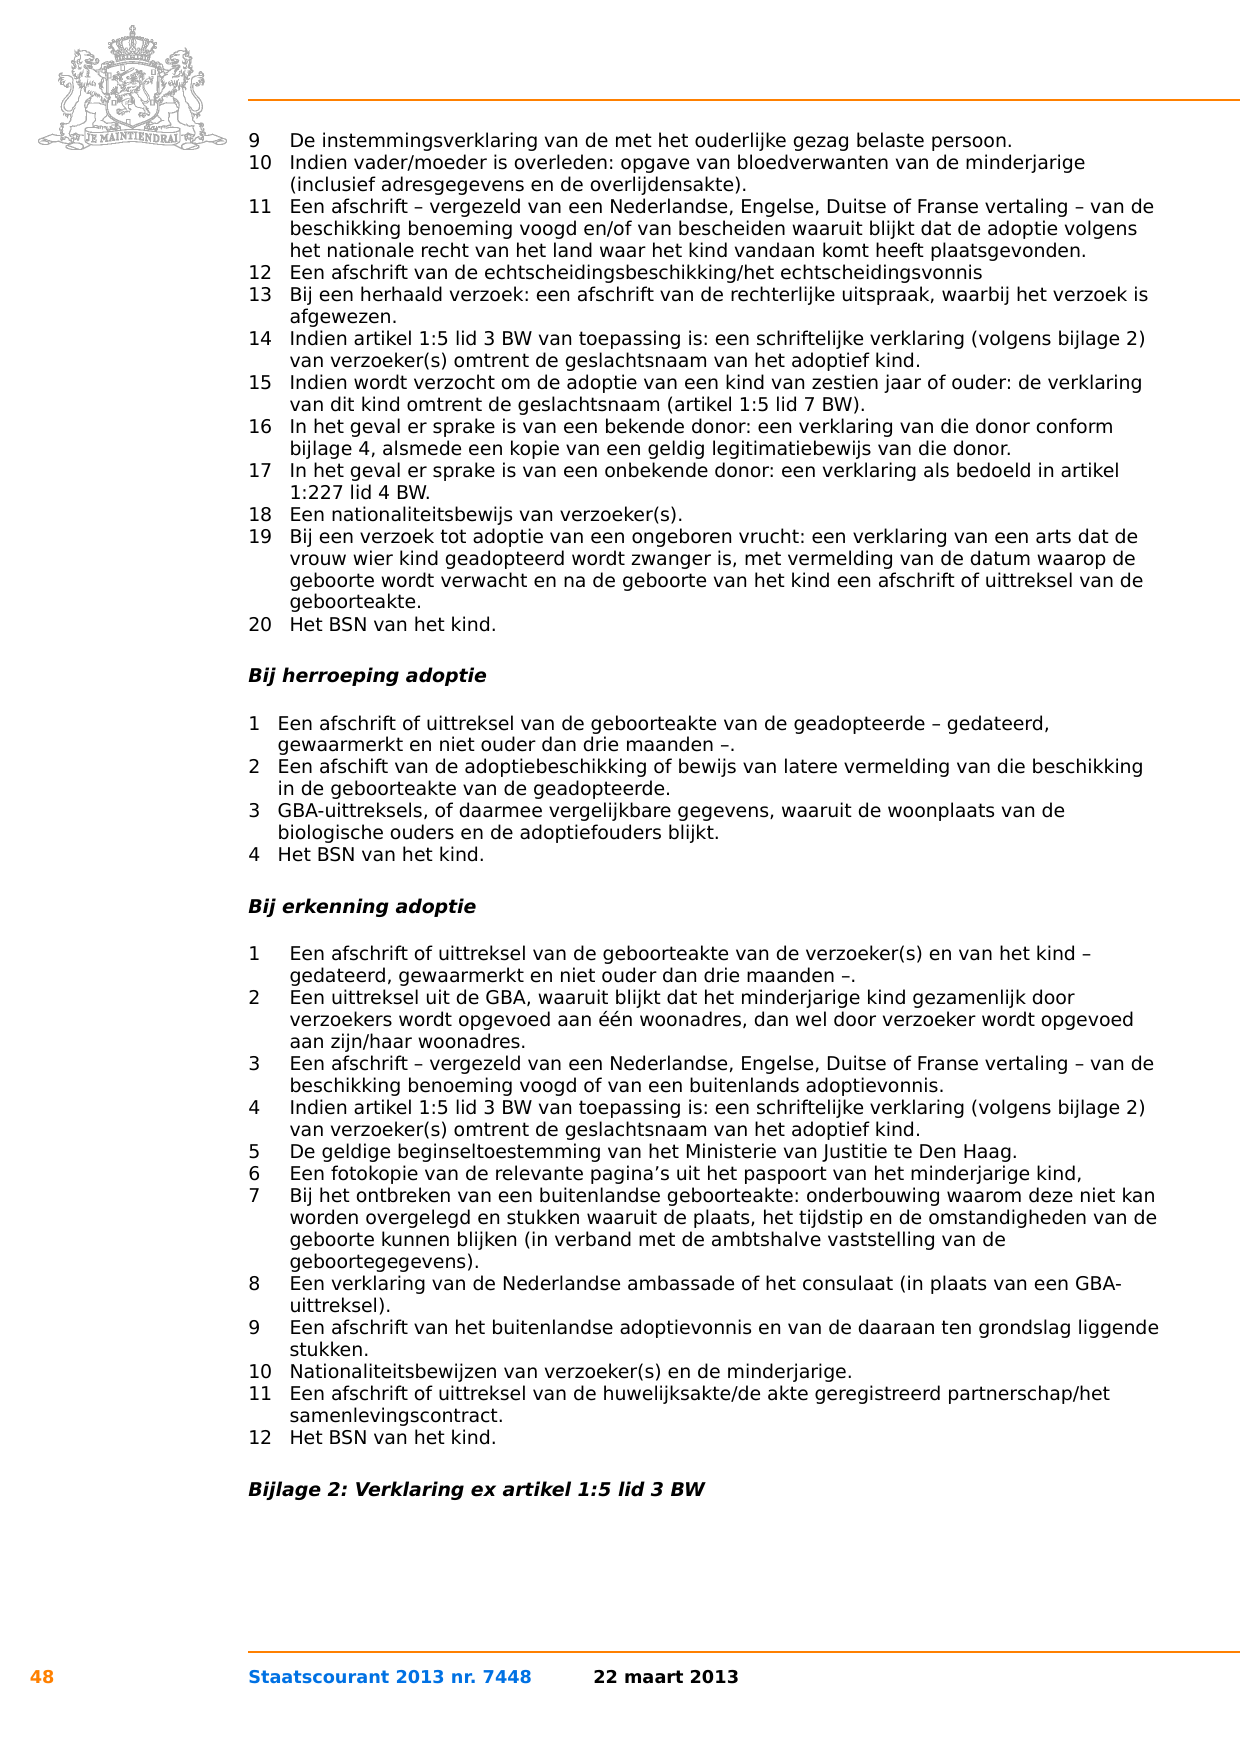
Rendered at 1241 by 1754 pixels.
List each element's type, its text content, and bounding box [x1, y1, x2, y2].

text 1 Een afschrift of uittreksel van de geboorteakte van de geadopteerde – gedateerd, gewaarmerkt en niet ouder dan drie maanden –. [248, 712, 1163, 756]
text 3 Een afschrift – vergezeld van een Nederlandse, Engelse, Duitse of Franse vertaling – van de beschikking benoeming voogd of van een buitenlands adoptievonnis. [248, 1053, 1163, 1097]
text 11 Een afschrift of uittreksel van de huwelijksakte/de akte geregistreerd partnerschap/het samenlevingscontract. [248, 1383, 1163, 1427]
text 2 Een afschift van de adoptiebeschikking of bewijs van latere vermelding van die beschikking in de geboorteakte van de geadopteerde. [248, 756, 1163, 800]
text 2 Een uittreksel uit de GBA, waaruit blijkt dat het minderjarige kind gezamenlijk door verzoekers wordt opgevoed aan één woonadres, dan wel door verzoeker wordt opgevoed aan zijn/haar woonadres. [248, 987, 1163, 1053]
text 18 Een nationaliteitsbewijs van verzoeker(s). [248, 503, 1163, 526]
text 12 Een afschrift van de echtscheidingsbeschikking/het echtscheidingsvonnis [248, 262, 1163, 284]
text 1 Een afschrift of uittreksel van de geboorteakte van de verzoeker(s) en van het kind – gedateerd, gewaarmerkt en niet ouder dan drie maanden –. [248, 943, 1163, 987]
text 17 In het geval er sprake is van een onbekende donor: een verklaring als bedoeld in artikel 1:227 lid 4 BW. [248, 459, 1163, 503]
text 6 Een fotokopie van de relevante pagina’s uit het paspoort van het minderjarige kind, [248, 1163, 1163, 1185]
text 7 Bij het ontbreken van een buitenlandse geboorteakte: onderbouwing waarom deze niet kan worden overgelegd en stukken waaruit de plaats, het tijdstip en de omstandigheden van de geboorte kunnen blijken (in verband met de ambtshalve vaststelling van de geboortegegevens). [248, 1185, 1163, 1273]
text 9 De instemmingsverklaring van de met het ouderlijke gezag belaste persoon. [248, 130, 1163, 152]
text 4 Het BSN van het kind. [248, 844, 1163, 866]
text 19 Bij een verzoek tot adoptie van een ongeboren vrucht: een verklaring van een arts dat de vrouw wier kind geadopteerd wordt zwanger is, met vermelding van de datum waarop de geboorte wordt verwacht en na de geboorte van het kind een afschrift of uittreksel van de geboorteakte. [248, 526, 1163, 613]
subtitle Bijlage 2: Verklaring ex artikel 1:5 lid 3 BW [248, 1479, 1163, 1501]
text 20 Het BSN van het kind. [248, 613, 1163, 635]
text 8 Een verklaring van de Nederlandse ambassade of het consulaat (in plaats van een GBA-uittreksel). [248, 1273, 1163, 1317]
text 10 Indien vader/moeder is overleden: opgave van bloedverwanten van de minderjarige (inclusief adresgegevens en de overlijdensakte). [248, 152, 1163, 196]
text 14 Indien artikel 1:5 lid 3 BW van toepassing is: een schriftelijke verklaring (volgens bijlage 2) van verzoeker(s) omtrent de geslachtsnaam van het adoptief kind. [248, 328, 1163, 372]
text 5 De geldige beginseltoestemming van het Ministerie van Justitie te Den Haag. [248, 1141, 1163, 1163]
text 9 Een afschrift van het buitenlandse adoptievonnis en van de daaraan ten grondslag liggende stukken. [248, 1317, 1163, 1361]
picture [38, 25, 227, 150]
text 3 GBA-uittreksels, of daarmee vergelijkbare gegevens, waaruit de woonplaats van de biologische ouders en de adoptiefouders blijkt. [248, 800, 1163, 844]
subtitle Bij erkenning adoptie [248, 896, 1163, 918]
text 15 Indien wordt verzocht om de adoptie van een kind van zestien jaar of ouder: de verklaring van dit kind omtrent de geslachtsnaam (artikel 1:5 lid 7 BW). [248, 372, 1163, 416]
subtitle Bij herroeping adoptie [248, 665, 1163, 687]
text 11 Een afschrift – vergezeld van een Nederlandse, Engelse, Duitse of Franse vertaling – van de beschikking benoeming voogd en/of van bescheiden waaruit blijkt dat de adoptie volgens het nationale recht van het land waar het kind vandaan komt heeft plaatsgevonden. [248, 196, 1163, 262]
text 4 Indien artikel 1:5 lid 3 BW van toepassing is: een schriftelijke verklaring (volgens bijlage 2) van verzoeker(s) omtrent de geslachtsnaam van het adoptief kind. [248, 1097, 1163, 1141]
text 13 Bij een herhaald verzoek: een afschrift van de rechterlijke uitspraak, waarbij het verzoek is afgewezen. [248, 284, 1163, 328]
text 12 Het BSN van het kind. [248, 1427, 1163, 1449]
text 16 In het geval er sprake is van een bekende donor: een verklaring van die donor conform bijlage 4, alsmede een kopie van een geldig legitimatiebewijs van die donor. [248, 416, 1163, 459]
text 10 Nationaliteitsbewijzen van verzoeker(s) en de minderjarige. [248, 1361, 1163, 1383]
